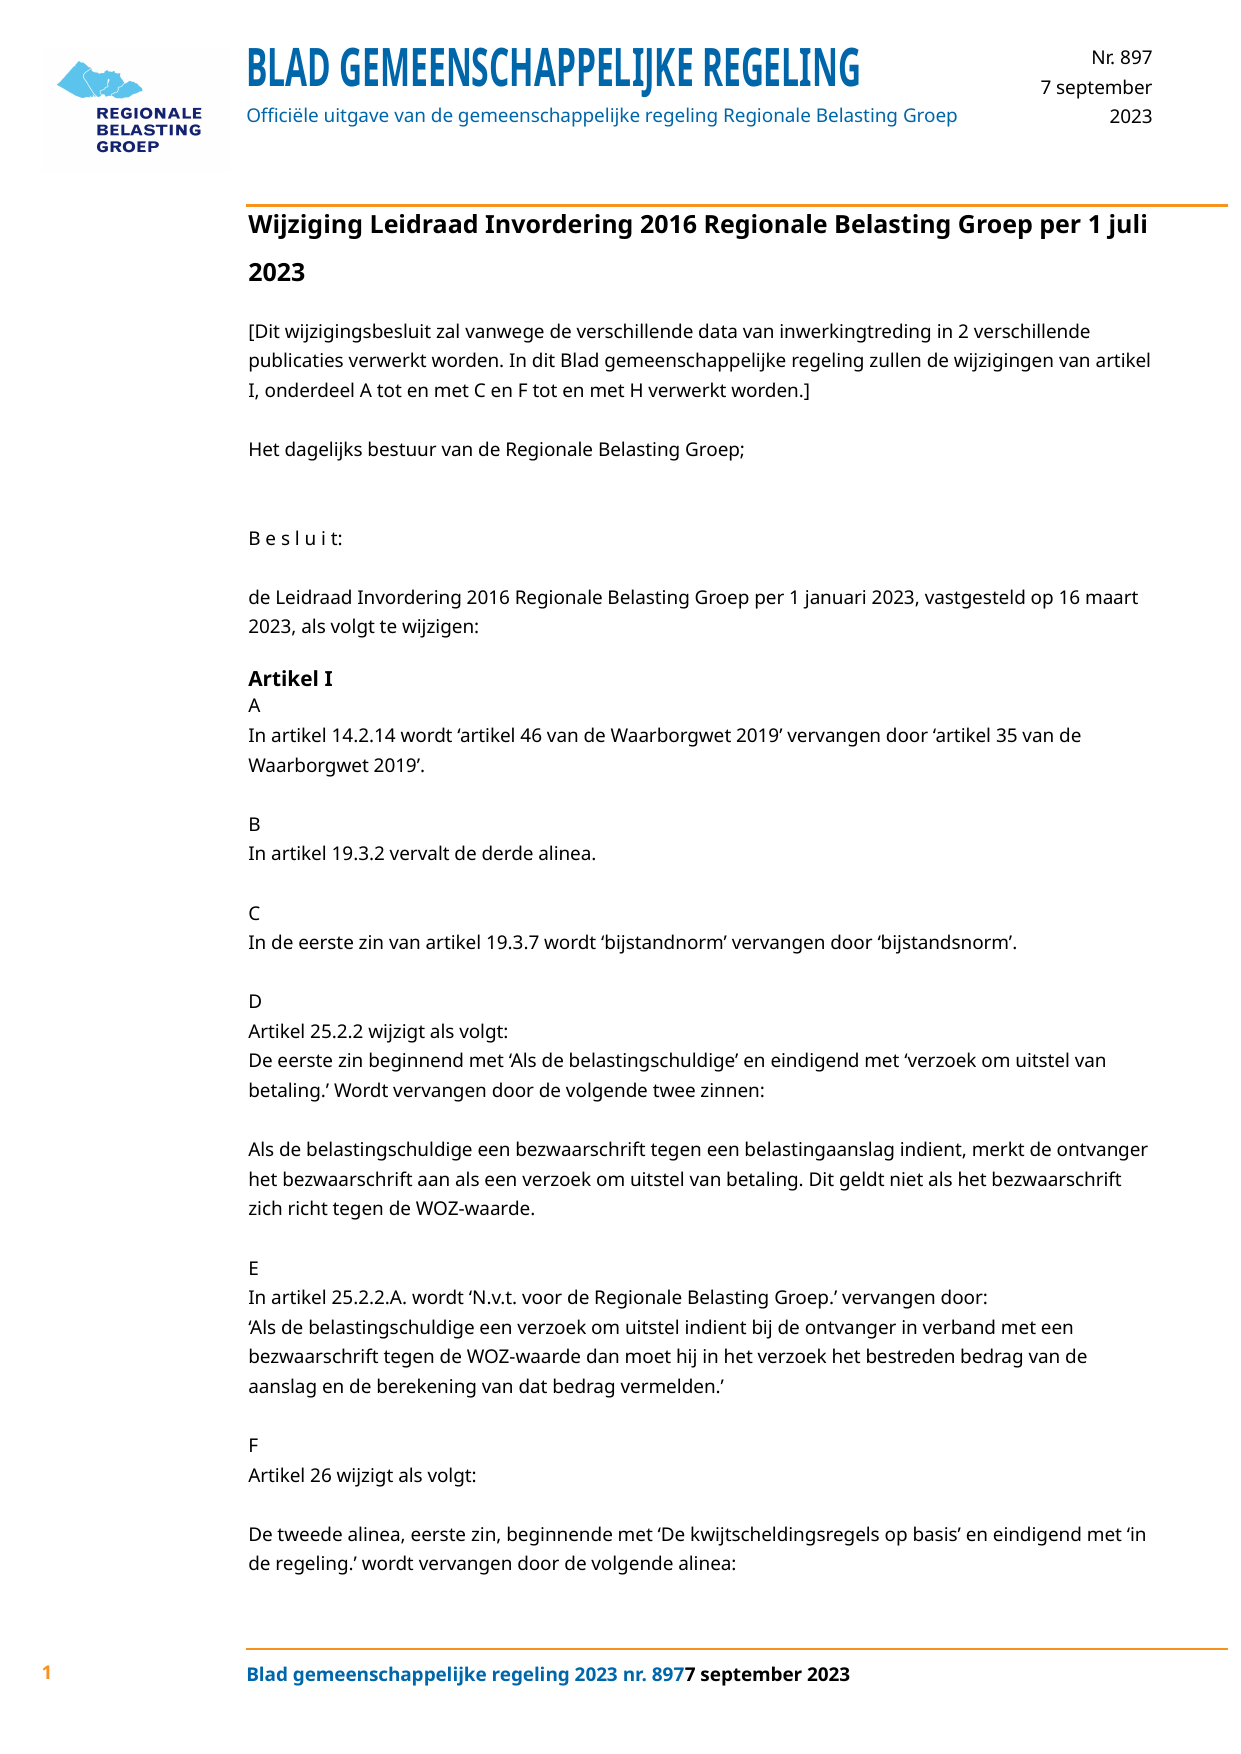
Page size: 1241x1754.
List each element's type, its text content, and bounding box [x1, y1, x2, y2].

text ‘Als de belastingschuldige een verzoek om uitstel indient bij de ontvanger in verband met een bezwaarschrift tegen de WOZ-waarde dan moet hij in het verzoek het bestreden bedrag van de aanslag en de berekening van dat bedrag vermelden.’ [248, 1314, 1152, 1399]
text A [248, 693, 1152, 718]
text Het dagelijks bestuur van de Regionale Belasting Groep; [248, 436, 1152, 462]
text [Dit wijzigingsbesluit zal vanwege de verschillende data van inwerkingtreding in 2 verschillende publicaties verwerkt worden. In dit Blad gemeenschappelijke regeling zullen de wijzigingen van artikel I, onderdeel A tot en met C en F tot en met H verwerkt worden.] [248, 318, 1152, 403]
text De eerste zin beginnend met ‘Als de belastingschuldige’ en eindigend met ‘verzoek om uitstel van betaling.’ Wordt vervangen door de volgende twee zinnen: [248, 1048, 1152, 1103]
text B [248, 811, 1152, 837]
text de Leidraad Invordering 2016 Regionale Belasting Groep per 1 januari 2023, vastgesteld op 16 maart 2023, als volgt te wijzigen: [248, 584, 1152, 639]
text In artikel 25.2.2.A. wordt ‘N.v.t. voor de Regionale Belasting Groep.’ vervangen door: [248, 1284, 1152, 1310]
text Artikel 25.2.2 wijzigt als volgt: [248, 1018, 1152, 1044]
text In artikel 14.2.14 wordt ‘artikel 46 van de Waarborgwet 2019’ vervangen door ‘artikel 35 van de Waarborgwet 2019’. [248, 722, 1152, 777]
picture [41, 47, 231, 172]
text Artikel I [248, 664, 1152, 693]
text Artikel 26 wijzigt als volgt: [248, 1462, 1152, 1487]
text Wijziging Leidraad Invordering 2016 Regionale Belasting Groep per 1 juli 2023 [248, 207, 1152, 288]
text C [248, 900, 1152, 925]
text D [248, 988, 1152, 1014]
text B e s l u i t: [248, 525, 1152, 551]
text F [248, 1432, 1152, 1458]
text In de eerste zin van artikel 19.3.7 wordt ‘bijstandnorm’ vervangen door ‘bijstandsnorm’. [248, 929, 1152, 955]
text Als de belastingschuldige een bezwaarschrift tegen een belastingaanslag indient, merkt de ontvanger het bezwaarschrift aan als een verzoek om uitstel van betaling. Dit geldt niet als het bezwaarschrift zich richt tegen de WOZ-waarde. [248, 1136, 1152, 1221]
text In artikel 19.3.2 vervalt de derde alinea. [248, 841, 1152, 866]
text E [248, 1255, 1152, 1280]
text De tweede alinea, eerste zin, beginnende met ‘De kwijtscheldingsregels op basis’ en eindigend met ‘in de regeling.’ wordt vervangen door de volgende alinea: [248, 1521, 1152, 1576]
